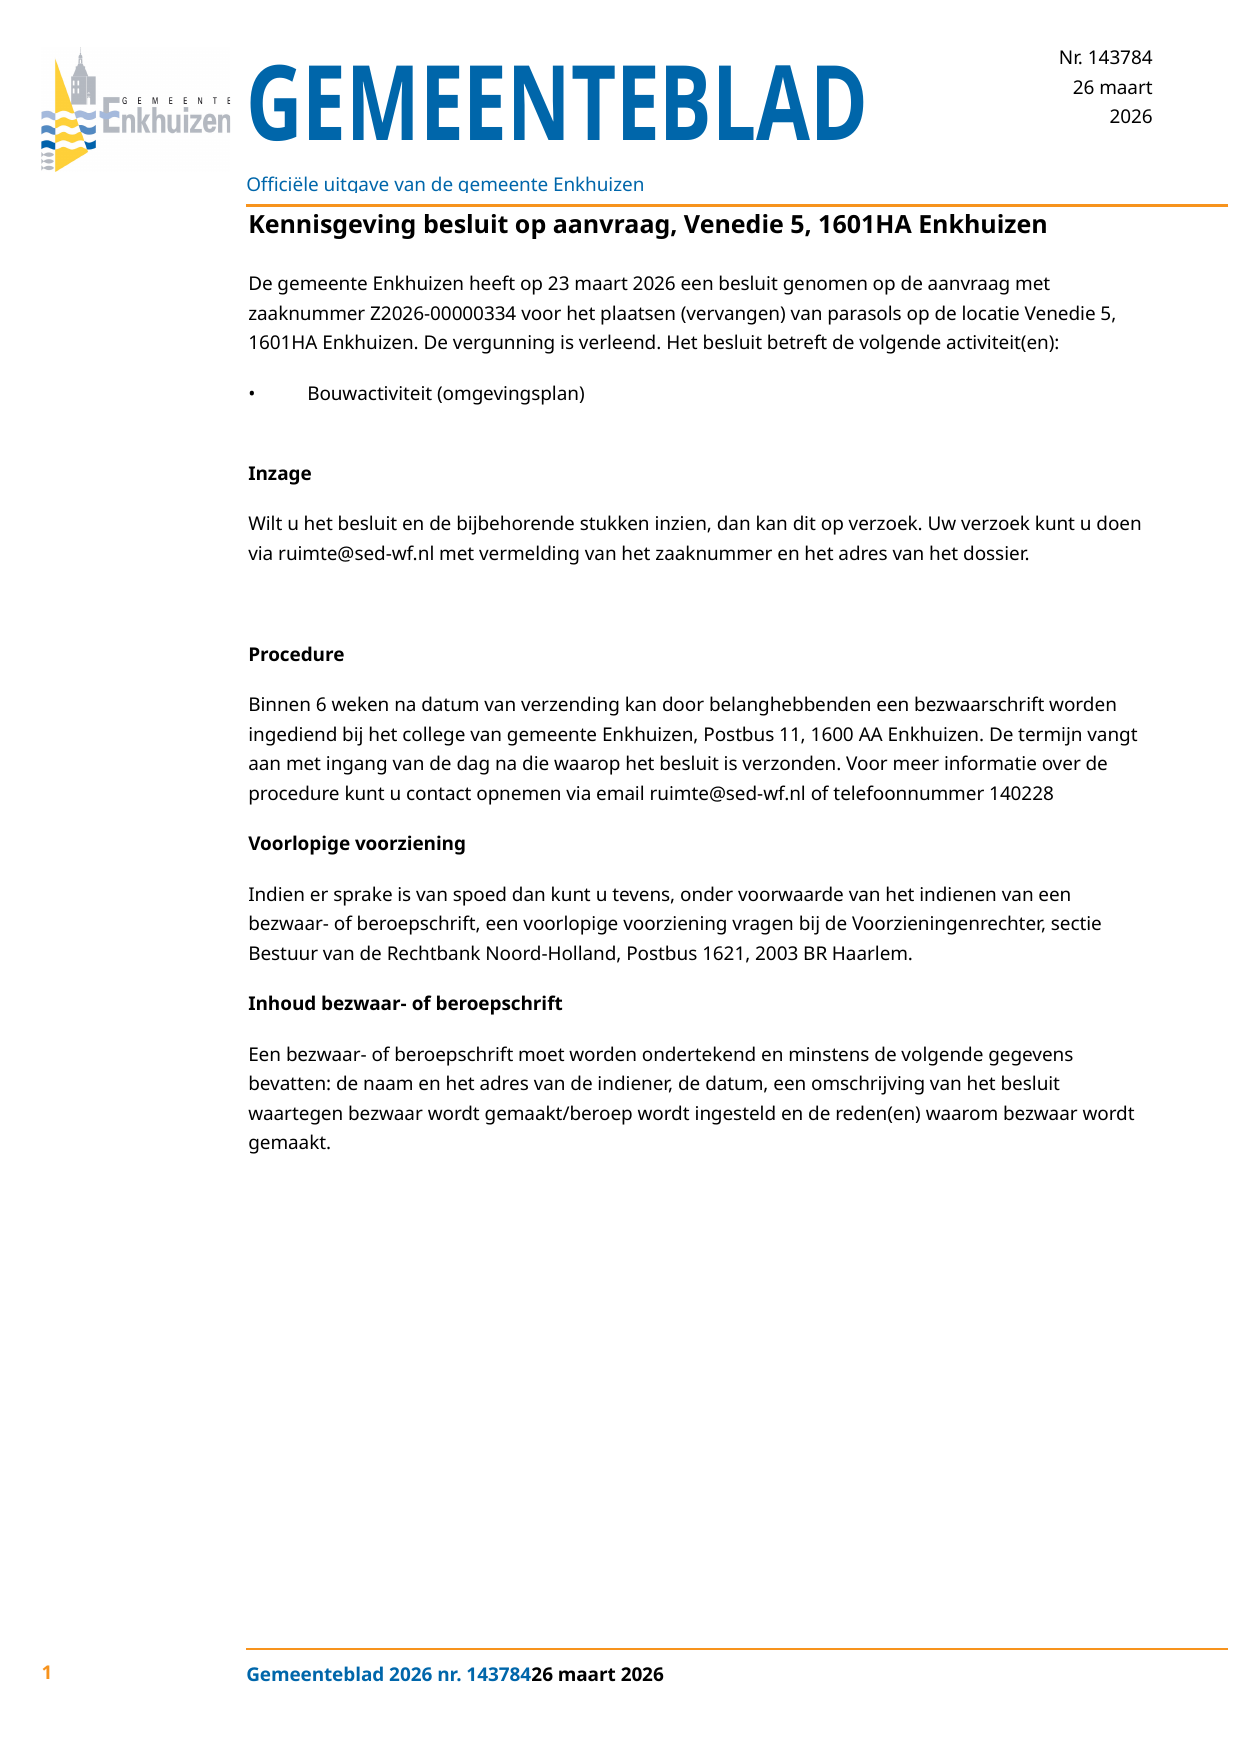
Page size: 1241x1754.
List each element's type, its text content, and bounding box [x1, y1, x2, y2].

text Procedure [248, 641, 1152, 666]
text Binnen 6 weken na datum van verzending kan door belanghebbenden een bezwaarschrift worden ingediend bij het college van gemeente Enkhuizen, Postbus 11, 1600 AA Enkhuizen. De termijn vangt aan met ingang van de dag na die waarop het besluit is verzonden. Voor meer informatie over de procedure kunt u contact opnemen via email ruimte@sed-wf.nl of telefoonnummer 140228 [248, 691, 1152, 806]
text De gemeente Enkhuizen heeft op 23 maart 2026 een besluit genomen op de aanvraag met zaaknummer Z2026-00000334 voor het plaatsen (vervangen) van parasols op de locatie Venedie 5, 1601HA Enkhuizen. De vergunning is verleend. Het besluit betreft de volgende activiteit(en): [248, 270, 1152, 355]
picture [41, 47, 231, 172]
text Inzage [248, 460, 1152, 486]
text Een bezwaar- of beroepschrift moet worden ondertekend en minstens de volgende gegevens bevatten: de naam en het adres van de indiener, de datum, een omschrijving van het besluit waartegen bezwaar wordt gemaakt/beroep wordt ingesteld en de reden(en) waarom bezwaar wordt gemaakt. [248, 1041, 1152, 1155]
text Wilt u het besluit en de bijbehorende stukken inzien, dan kan dit op verzoek. Uw verzoek kunt u doen via ruimte@sed-wf.nl met vermelding van het zaaknummer en het adres van het dossier. [248, 510, 1152, 566]
text Indien er sprake is van spoed dan kunt u tevens, onder voorwaarde van het indienen van een bezwaar- of beroepschrift, een voorlopige voorziening vragen bij de Voorzieningenrechter, sectie Bestuur van de Rechtbank Noord-Holland, Postbus 1621, 2003 BR Haarlem. [248, 881, 1152, 966]
list Bouwactiviteit (omgevingsplan) [248, 380, 1152, 406]
text Kennisgeving besluit op aanvraag, Venedie 5, 1601HA Enkhuizen [248, 207, 1152, 241]
text Voorlopige voorziening [248, 830, 1152, 856]
text Inhoud bezwaar- of beroepschrift [248, 990, 1152, 1016]
